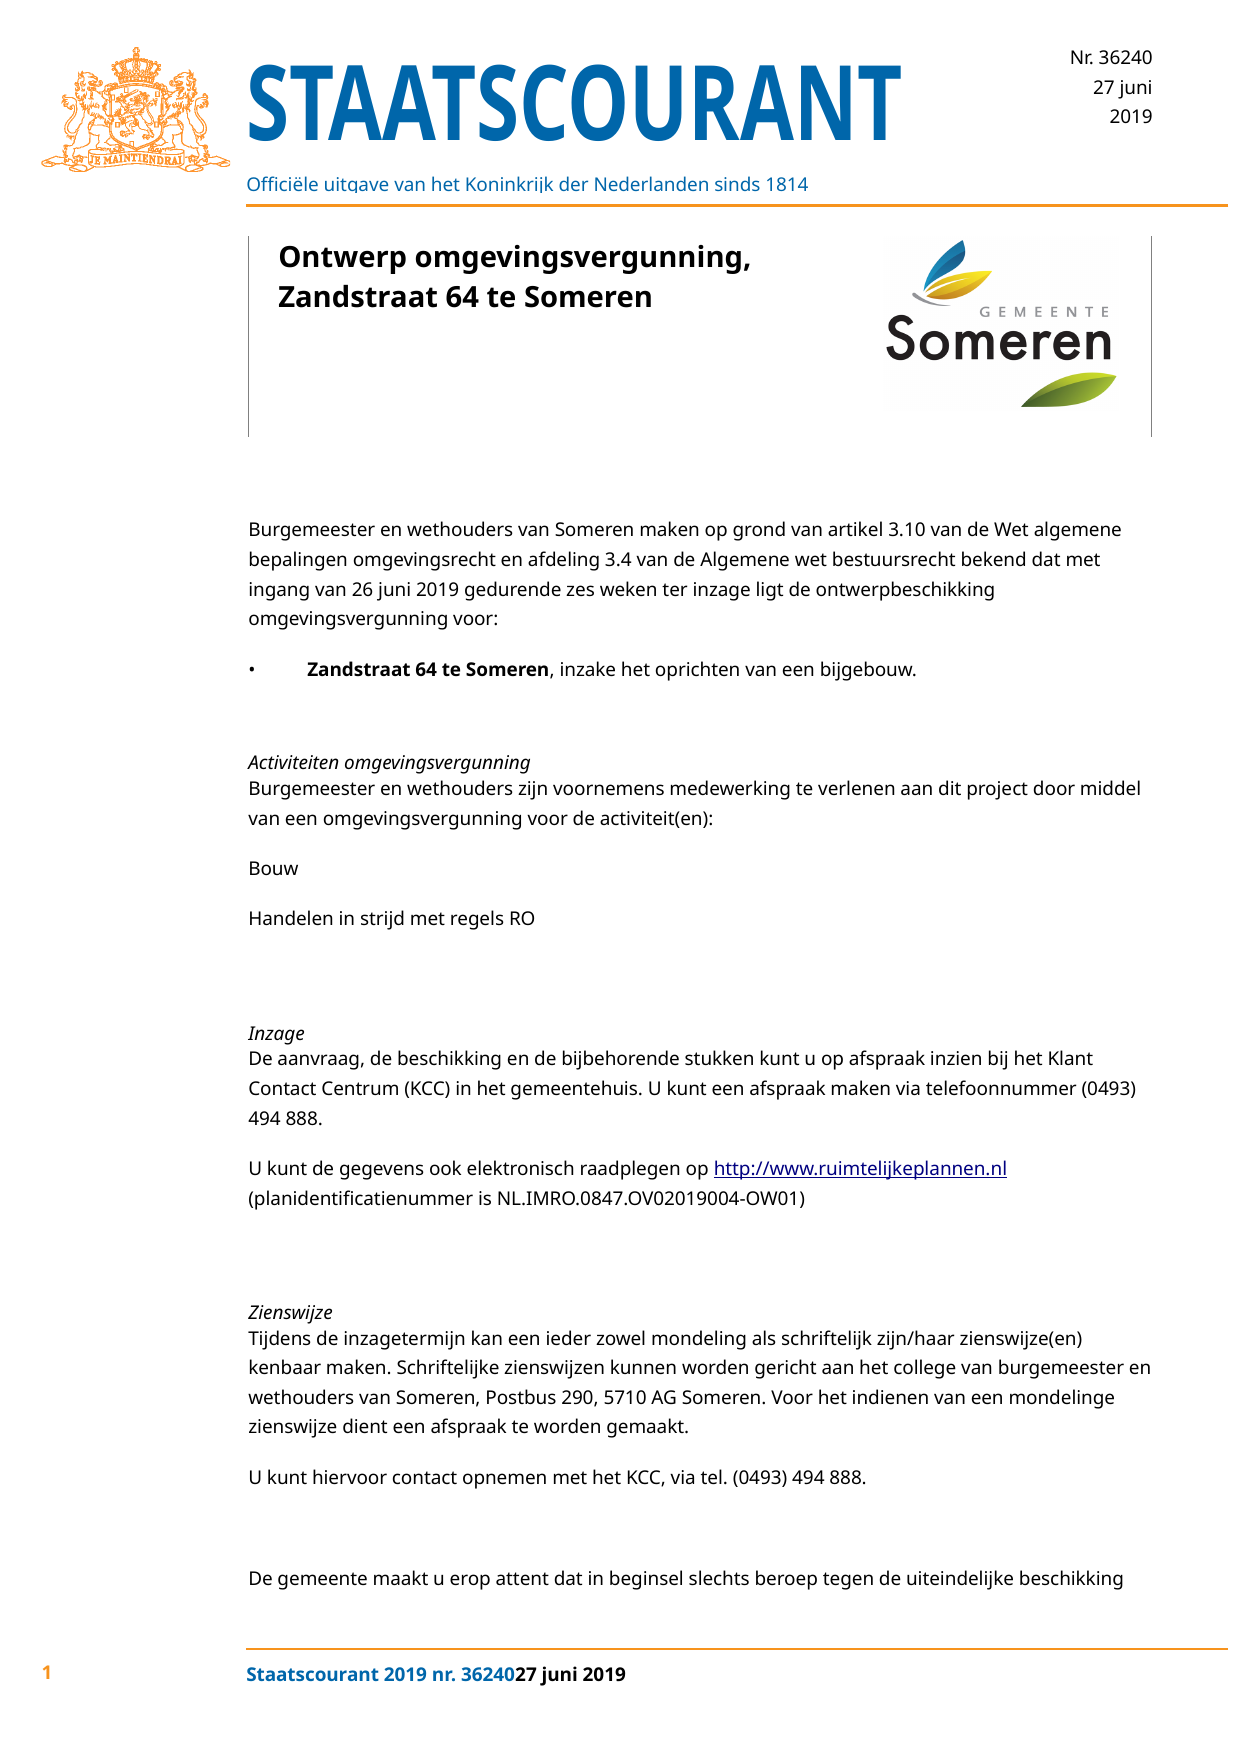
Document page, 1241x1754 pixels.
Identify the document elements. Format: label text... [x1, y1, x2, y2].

text De aanvraag, de beschikking en de bijbehorende stukken kunt u op afspraak inzien bij het Klant Contact Centrum (KCC) in het gemeentehuis. U kunt een afspraak maken via telefoonnummer (0493) 494 888. [248, 1046, 1152, 1131]
text U kunt hiervoor contact opnemen met het KCC, via tel. (0493) 494 888. [248, 1464, 1152, 1490]
text Zienswijze [248, 1299, 1152, 1325]
text De gemeente maakt u erop attent dat in beginsel slechts beroep tegen de uiteindelijke beschikking [248, 1565, 1152, 1591]
text Inzage [248, 1020, 1152, 1046]
text Burgemeester en wethouders zijn voornemens medewerking te verlenen aan dit project door middel van een omgevingsvergunning voor de activiteit(en): [248, 775, 1152, 830]
picture [882, 236, 1119, 411]
text Activiteiten omgevingsvergunning [248, 749, 1152, 775]
text U kunt de gegevens ook elektronisch raadplegen op http://www.ruimtelijkeplannen.nl (planidentificatienummer is NL.IMRO.0847.OV02019004-OW01) [248, 1155, 1152, 1211]
table_header Ontwerp omgevingsvergunning, Zandstraat 64 te Someren [249, 236, 850, 437]
text Handelen in strijd met regels RO [248, 906, 1152, 931]
picture [41, 47, 231, 172]
text Tijdens de inzagetermijn kan een ieder zowel mondeling als schriftelijk zijn/haar zienswijze(en) kenbaar maken. Schriftelijke zienswijzen kunnen worden gericht aan het college van burgemeester en wethouders van Someren, Postbus 290, 5710 AG Someren. Voor het indienen van een mondelinge zienswijze dient een afspraak te worden gemaakt. [248, 1325, 1152, 1439]
text Bouw [248, 855, 1152, 881]
table_header [850, 236, 1151, 437]
text Burgemeester en wethouders van Someren maken op grond van artikel 3.10 van de Wet algemene bepalingen omgevingsrecht en afdeling 3.4 van de Algemene wet bestuursrecht bekend dat met ingang van 26 juni 2019 gedurende zes weken ter inzage ligt de ontwerpbeschikking omgevingsvergunning voor: [248, 517, 1152, 631]
list Zandstraat 64 te Someren, inzake het oprichten van een bijgebouw. [248, 656, 1152, 682]
